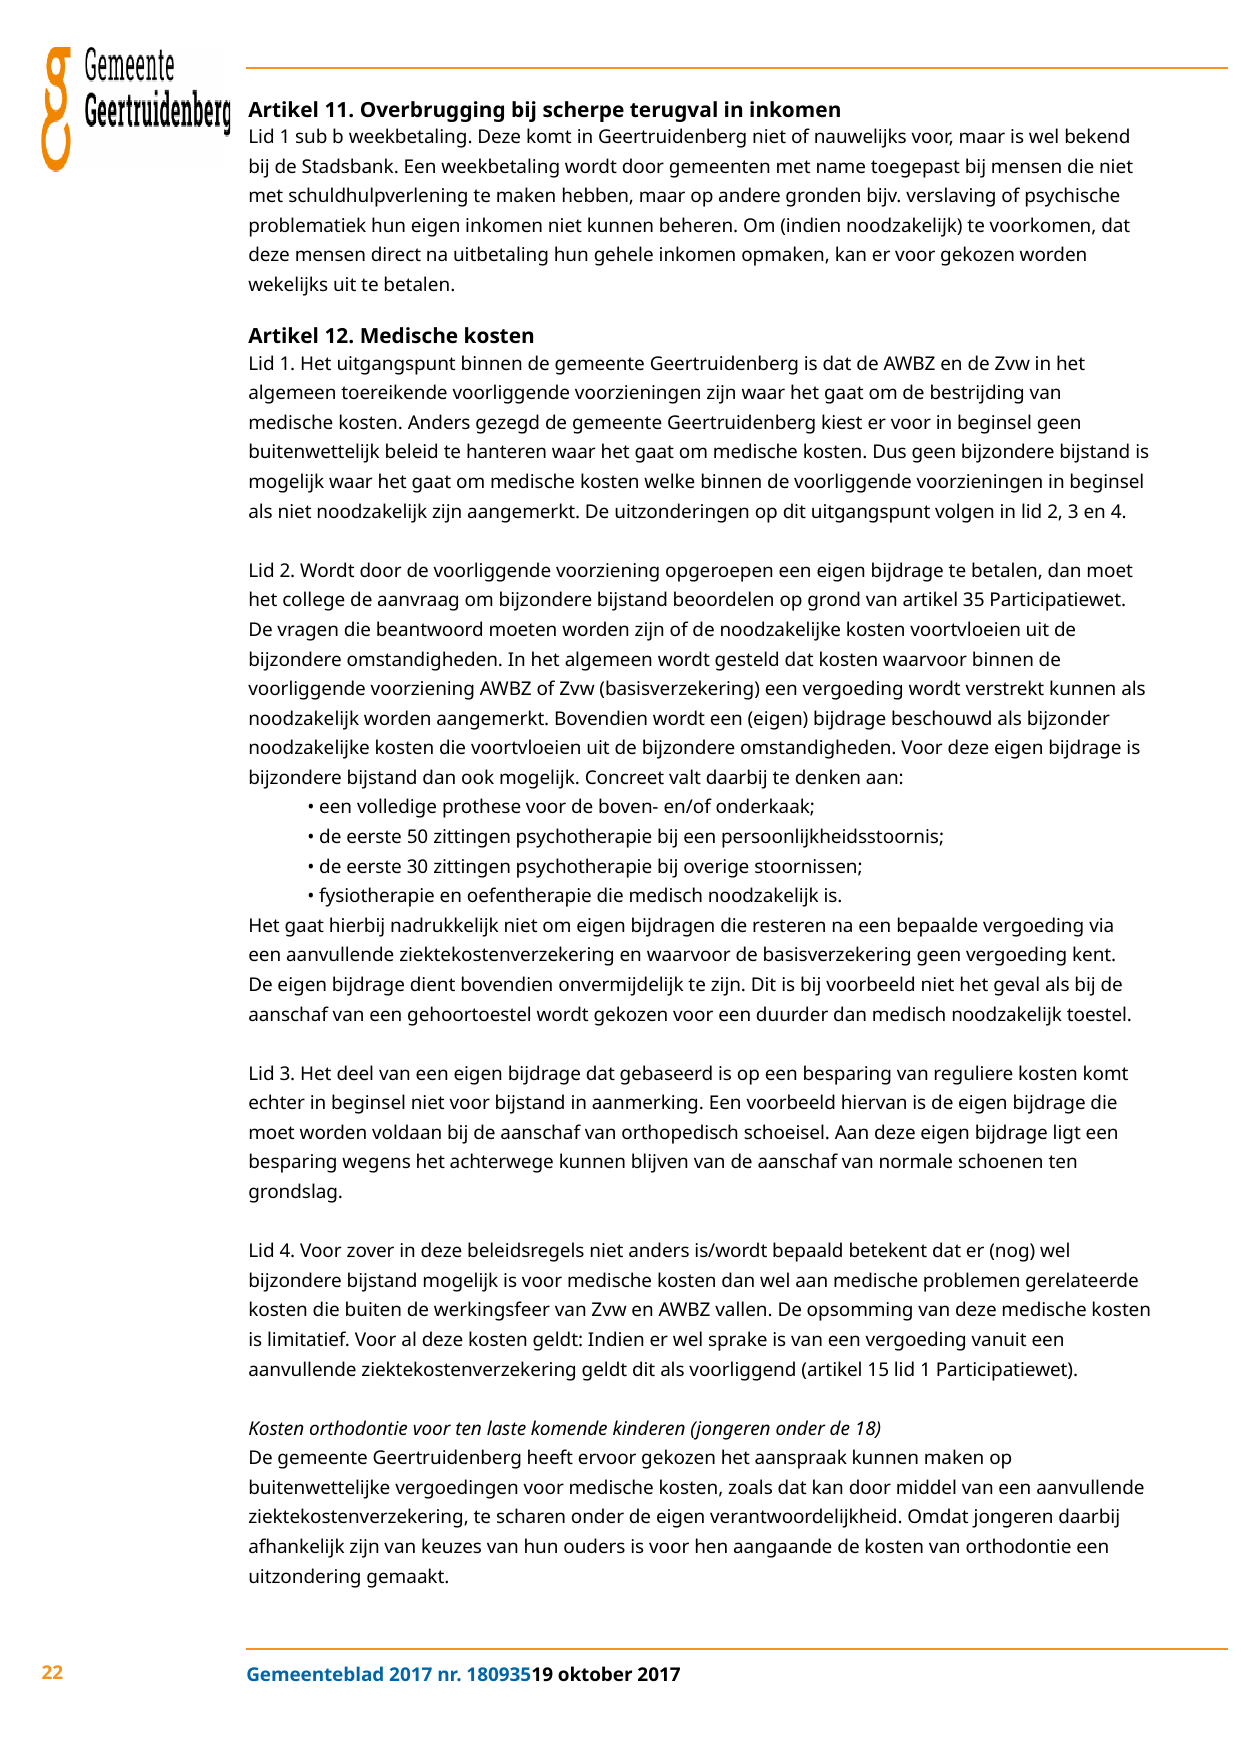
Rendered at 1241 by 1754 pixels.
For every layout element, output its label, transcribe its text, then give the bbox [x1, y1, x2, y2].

text Artikel 12. Medische kosten [248, 322, 1152, 350]
text Lid 4. Voor zover in deze beleidsregels niet anders is/wordt bepaald betekent dat er (nog) wel bijzondere bijstand mogelijk is voor medische kosten dan wel aan medische problemen gerelateerde kosten die buiten de werkingsfeer van Zvw en AWBZ vallen. De opsomming van deze medische kosten is limitatief. Voor al deze kosten geldt: Indien er wel sprake is van een vergoeding vanuit een aanvullende ziektekostenverzekering geldt dit als voorliggend (artikel 15 lid 1 Participatiewet). [248, 1237, 1152, 1382]
text De eigen bijdrage dient bovendien onvermijdelijk te zijn. Dit is bij voorbeeld niet het geval als bij de aanschaf van een gehoortoestel wordt gekozen voor een duurder dan medisch noodzakelijk toestel. [248, 971, 1152, 1027]
list • een volledige prothese voor de boven- en/of onderkaak; [248, 794, 1152, 819]
text De gemeente Geertruidenberg heeft ervoor gekozen het aanspraak kunnen maken op buitenwettelijke vergoedingen voor medische kosten, zoals dat kan door middel van een aanvullende ziektekostenverzekering, te scharen onder de eigen verantwoordelijkheid. Omdat jongeren daarbij afhankelijk zijn van keuzes van hun ouders is voor hen aangaande de kosten van orthodontie een uitzondering gemaakt. [248, 1444, 1152, 1589]
text Artikel 11. Overbrugging bij scherpe terugval in inkomen [248, 95, 1152, 123]
text Kosten orthodontie voor ten laste komende kinderen (jongeren onder de 18) [248, 1415, 1152, 1441]
text Lid 1 sub b weekbetaling. Deze komt in Geertruidenberg niet of nauwelijks voor, maar is wel bekend bij de Stadsbank. Een weekbetaling wordt door gemeenten met name toegepast bij mensen die niet met schuldhulpverlening te maken hebben, maar op andere gronden bijv. verslaving of psychische problematiek hun eigen inkomen niet kunnen beheren. Om (indien noodzakelijk) te voorkomen, dat deze mensen direct na uitbetaling hun gehele inkomen opmaken, kan er voor gekozen worden wekelijks uit te betalen. [248, 123, 1152, 297]
text Lid 2. Wordt door de voorliggende voorziening opgeroepen een eigen bijdrage te betalen, dan moet het college de aanvraag om bijzondere bijstand beoordelen op grond van artikel 35 Participatiewet. De vragen die beantwoord moeten worden zijn of de noodzakelijke kosten voortvloeien uit de bijzondere omstandigheden. In het algemeen wordt gesteld dat kosten waarvoor binnen de voorliggende voorziening AWBZ of Zvw (basisverzekering) een vergoeding wordt verstrekt kunnen als noodzakelijk worden aangemerkt. Bovendien wordt een (eigen) bijdrage beschouwd als bijzonder noodzakelijke kosten die voortvloeien uit de bijzondere omstandigheden. Voor deze eigen bijdrage is bijzondere bijstand dan ook mogelijk. Concreet valt daarbij te denken aan: [248, 557, 1152, 790]
text Lid 3. Het deel van een eigen bijdrage dat gebaseerd is op een besparing van reguliere kosten komt echter in beginsel niet voor bijstand in aanmerking. Een voorbeeld hiervan is de eigen bijdrage die moet worden voldaan bij de aanschaf van orthopedisch schoeisel. Aan deze eigen bijdrage ligt een besparing wegens het achterwege kunnen blijven van de aanschaf van normale schoenen ten grondslag. [248, 1060, 1152, 1204]
list • fysiotherapie en oefentherapie die medisch noodzakelijk is. [248, 882, 1152, 908]
picture [41, 47, 231, 172]
list • de eerste 50 zittingen psychotherapie bij een persoonlijkheidsstoornis; [248, 823, 1152, 849]
list • de eerste 30 zittingen psychotherapie bij overige stoornissen; [248, 853, 1152, 879]
text Lid 1. Het uitgangspunt binnen de gemeente Geertruidenberg is dat de AWBZ en de Zvw in het algemeen toereikende voorliggende voorzieningen zijn waar het gaat om de bestrijding van medische kosten. Anders gezegd de gemeente Geertruidenberg kiest er voor in beginsel geen buitenwettelijk beleid te hanteren waar het gaat om medische kosten. Dus geen bijzondere bijstand is mogelijk waar het gaat om medische kosten welke binnen de voorliggende voorzieningen in beginsel als niet noodzakelijk zijn aangemerkt. De uitzonderingen op dit uitgangspunt volgen in lid 2, 3 en 4. [248, 350, 1152, 524]
text Het gaat hierbij nadrukkelijk niet om eigen bijdragen die resteren na een bepaalde vergoeding via een aanvullende ziektekostenverzekering en waarvoor de basisverzekering geen vergoeding kent. [248, 912, 1152, 967]
